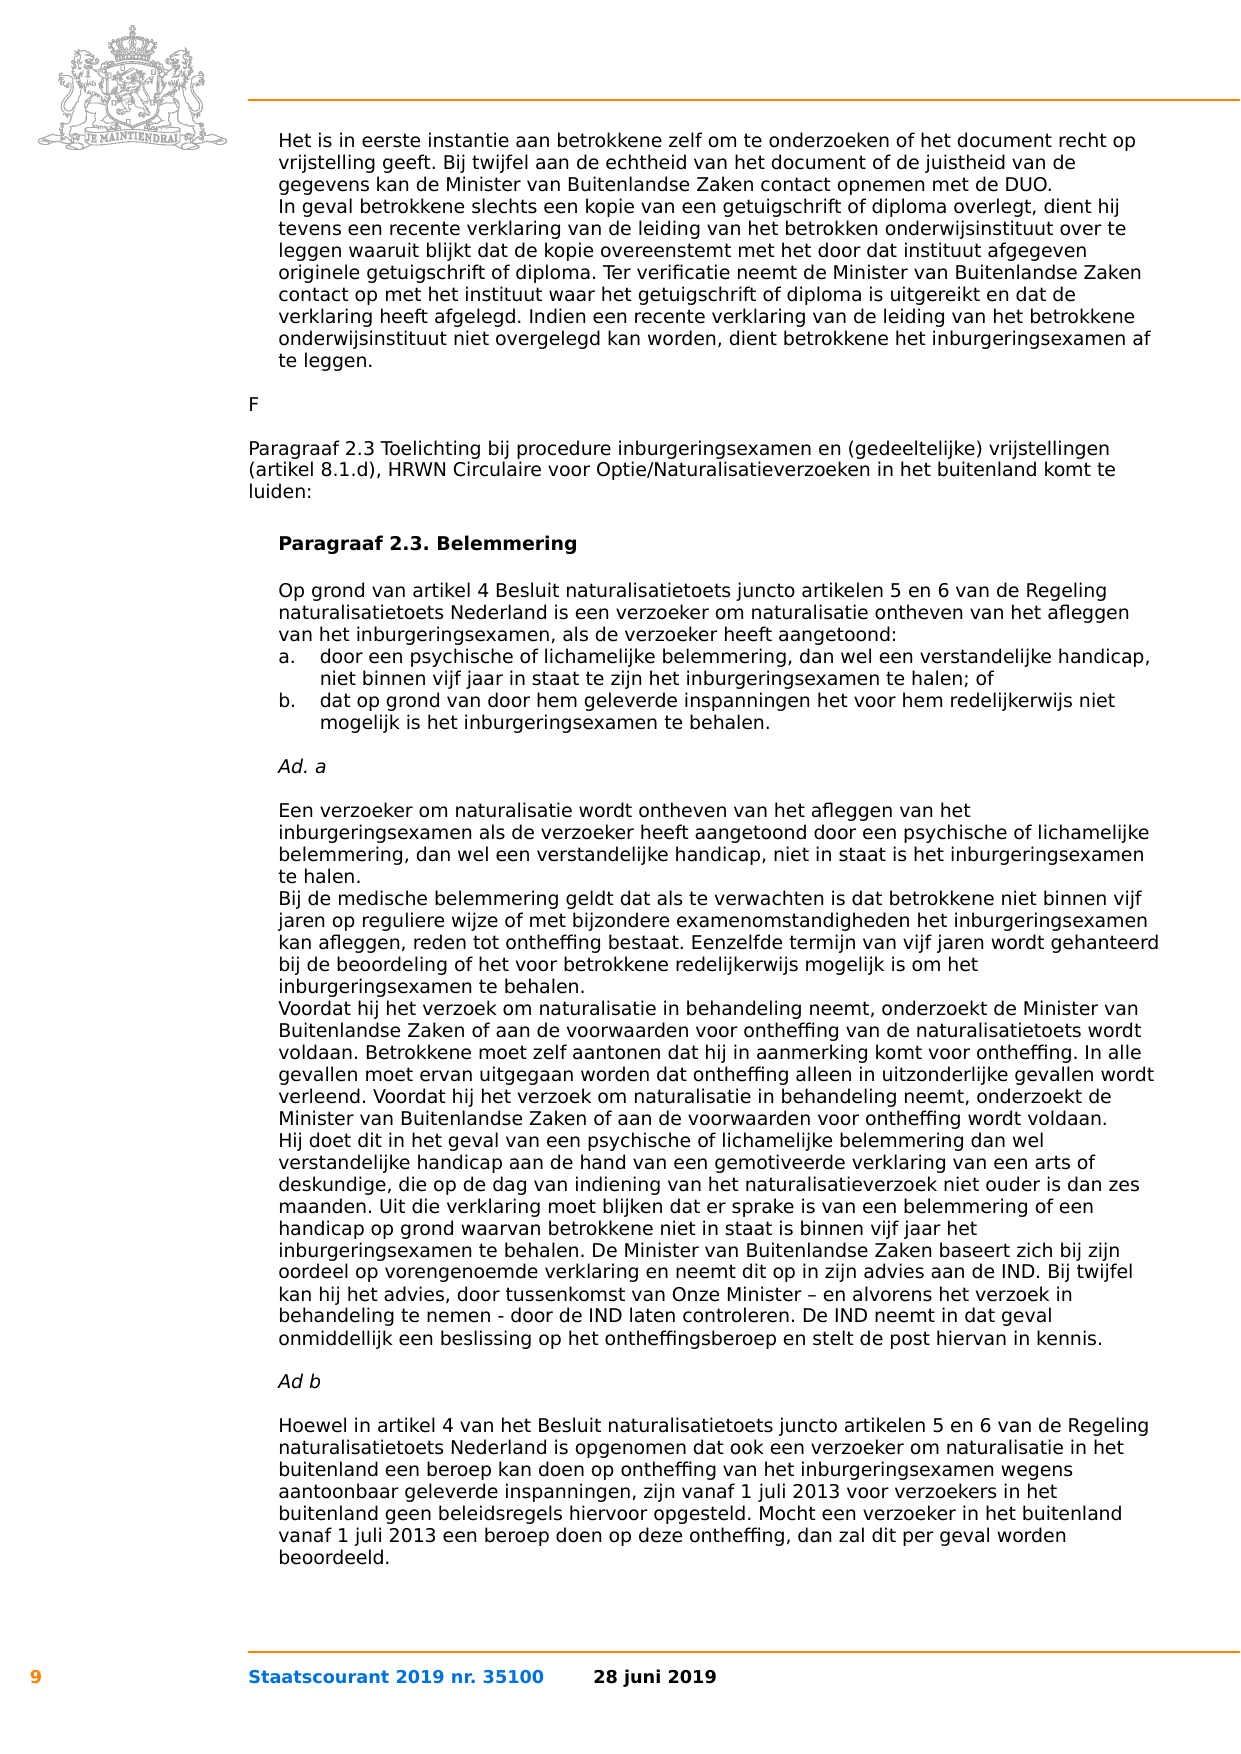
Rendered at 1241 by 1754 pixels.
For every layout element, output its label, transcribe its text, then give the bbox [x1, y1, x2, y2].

text Het is in eerste instantie aan betrokkene zelf om te onderzoeken of het document recht op vrijstelling geeft. Bij twijfel aan de echtheid van het document of de juistheid van de gegevens kan de Minister van Buitenlandse Zaken contact opnemen met de DUO. [278, 130, 1163, 196]
text Paragraaf 2.3 Toelichting bij procedure inburgeringsexamen en (gedeeltelijke) vrijstellingen (artikel 8.1.d), HRWN Circulaire voor Optie/Naturalisatieverzoeken in het buitenland komt te luiden: [248, 437, 1163, 503]
picture [38, 25, 227, 150]
text In geval betrokkene slechts een kopie van een getuigschrift of diploma overlegt, dient hij tevens een recente verklaring van de leiding van het betrokken onderwijsinstituut over te leggen waaruit blijkt dat de kopie overeenstemt met het door dat instituut afgegeven originele getuigschrift of diploma. Ter verificatie neemt de Minister van Buitenlandse Zaken contact op met het instituut waar het getuigschrift of diploma is uitgereikt en dat de verklaring heeft afgelegd. Indien een recente verklaring van de leiding van het betrokkene onderwijsinstituut niet overgelegd kan worden, dient betrokkene het inburgeringsexamen af te leggen. [278, 196, 1163, 372]
subtitle Ad. a [278, 756, 1163, 778]
text a. door een psychische of lichamelijke belemmering, dan wel een verstandelijke handicap, niet binnen vijf jaar in staat te zijn het inburgeringsexamen te halen; of [278, 646, 1163, 690]
text F [248, 393, 1163, 416]
text Een verzoeker om naturalisatie wordt ontheven van het afleggen van het inburgeringsexamen als de verzoeker heeft aangetoond door een psychische of lichamelijke belemmering, dan wel een verstandelijke handicap, niet in staat is het inburgeringsexamen te halen. [278, 800, 1163, 888]
text Hij doet dit in het geval van een psychische of lichamelijke belemmering dan wel verstandelijke handicap aan de hand van een gemotiveerde verklaring van een arts of deskundige, die op de dag van indiening van het naturalisatieverzoek niet ouder is dan zes maanden. Uit die verklaring moet blijken dat er sprake is van een belemmering of een handicap op grond waarvan betrokkene niet in staat is binnen vijf jaar het inburgeringsexamen te behalen. De Minister van Buitenlandse Zaken baseert zich bij zijn oordeel op vorengenoemde verklaring en neemt dit op in zijn advies aan de IND. Bij twijfel kan hij het advies, door tussenkomst van Onze Minister – en alvorens het verzoek in behandeling te nemen - door de IND laten controleren. De IND neemt in dat geval onmiddellijk een beslissing op het ontheffingsberoep en stelt de post hiervan in kennis. [278, 1129, 1163, 1349]
text Bij de medische belemmering geldt dat als te verwachten is dat betrokkene niet binnen vijf jaren op reguliere wijze of met bijzondere examenomstandigheden het inburgeringsexamen kan afleggen, reden tot ontheffing bestaat. Eenzelfde termijn van vijf jaren wordt gehanteerd bij de beoordeling of het voor betrokkene redelijkerwijs mogelijk is om het inburgeringsexamen te behalen. [278, 888, 1163, 998]
text Hoewel in artikel 4 van het Besluit naturalisatietoets juncto artikelen 5 en 6 van de Regeling naturalisatietoets Nederland is opgenomen dat ook een verzoeker om naturalisatie in het buitenland een beroep kan doen op ontheffing van het inburgeringsexamen wegens aantoonbaar geleverde inspanningen, zijn vanaf 1 juli 2013 voor verzoekers in het buitenland geen beleidsregels hiervoor opgesteld. Mocht een verzoeker in het buitenland vanaf 1 juli 2013 een beroep doen op deze ontheffing, dan zal dit per geval worden beoordeeld. [278, 1415, 1163, 1569]
text Voordat hij het verzoek om naturalisatie in behandeling neemt, onderzoekt de Minister van Buitenlandse Zaken of aan de voorwaarden voor ontheffing van de naturalisatietoets wordt voldaan. Betrokkene moet zelf aantonen dat hij in aanmerking komt voor ontheffing. In alle gevallen moet ervan uitgegaan worden dat ontheffing alleen in uitzonderlijke gevallen wordt verleend. Voordat hij het verzoek om naturalisatie in behandeling neemt, onderzoekt de Minister van Buitenlandse Zaken of aan de voorwaarden voor ontheffing wordt voldaan. [278, 998, 1163, 1129]
subtitle Ad b [278, 1371, 1163, 1393]
subtitle Paragraaf 2.3. Belemmering [278, 533, 1163, 555]
text b. dat op grond van door hem geleverde inspanningen het voor hem redelijkerwijs niet mogelijk is het inburgeringsexamen te behalen. [278, 690, 1163, 734]
text Op grond van artikel 4 Besluit naturalisatietoets juncto artikelen 5 en 6 van de Regeling naturalisatietoets Nederland is een verzoeker om naturalisatie ontheven van het afleggen van het inburgeringsexamen, als de verzoeker heeft aangetoond: [278, 580, 1163, 646]
